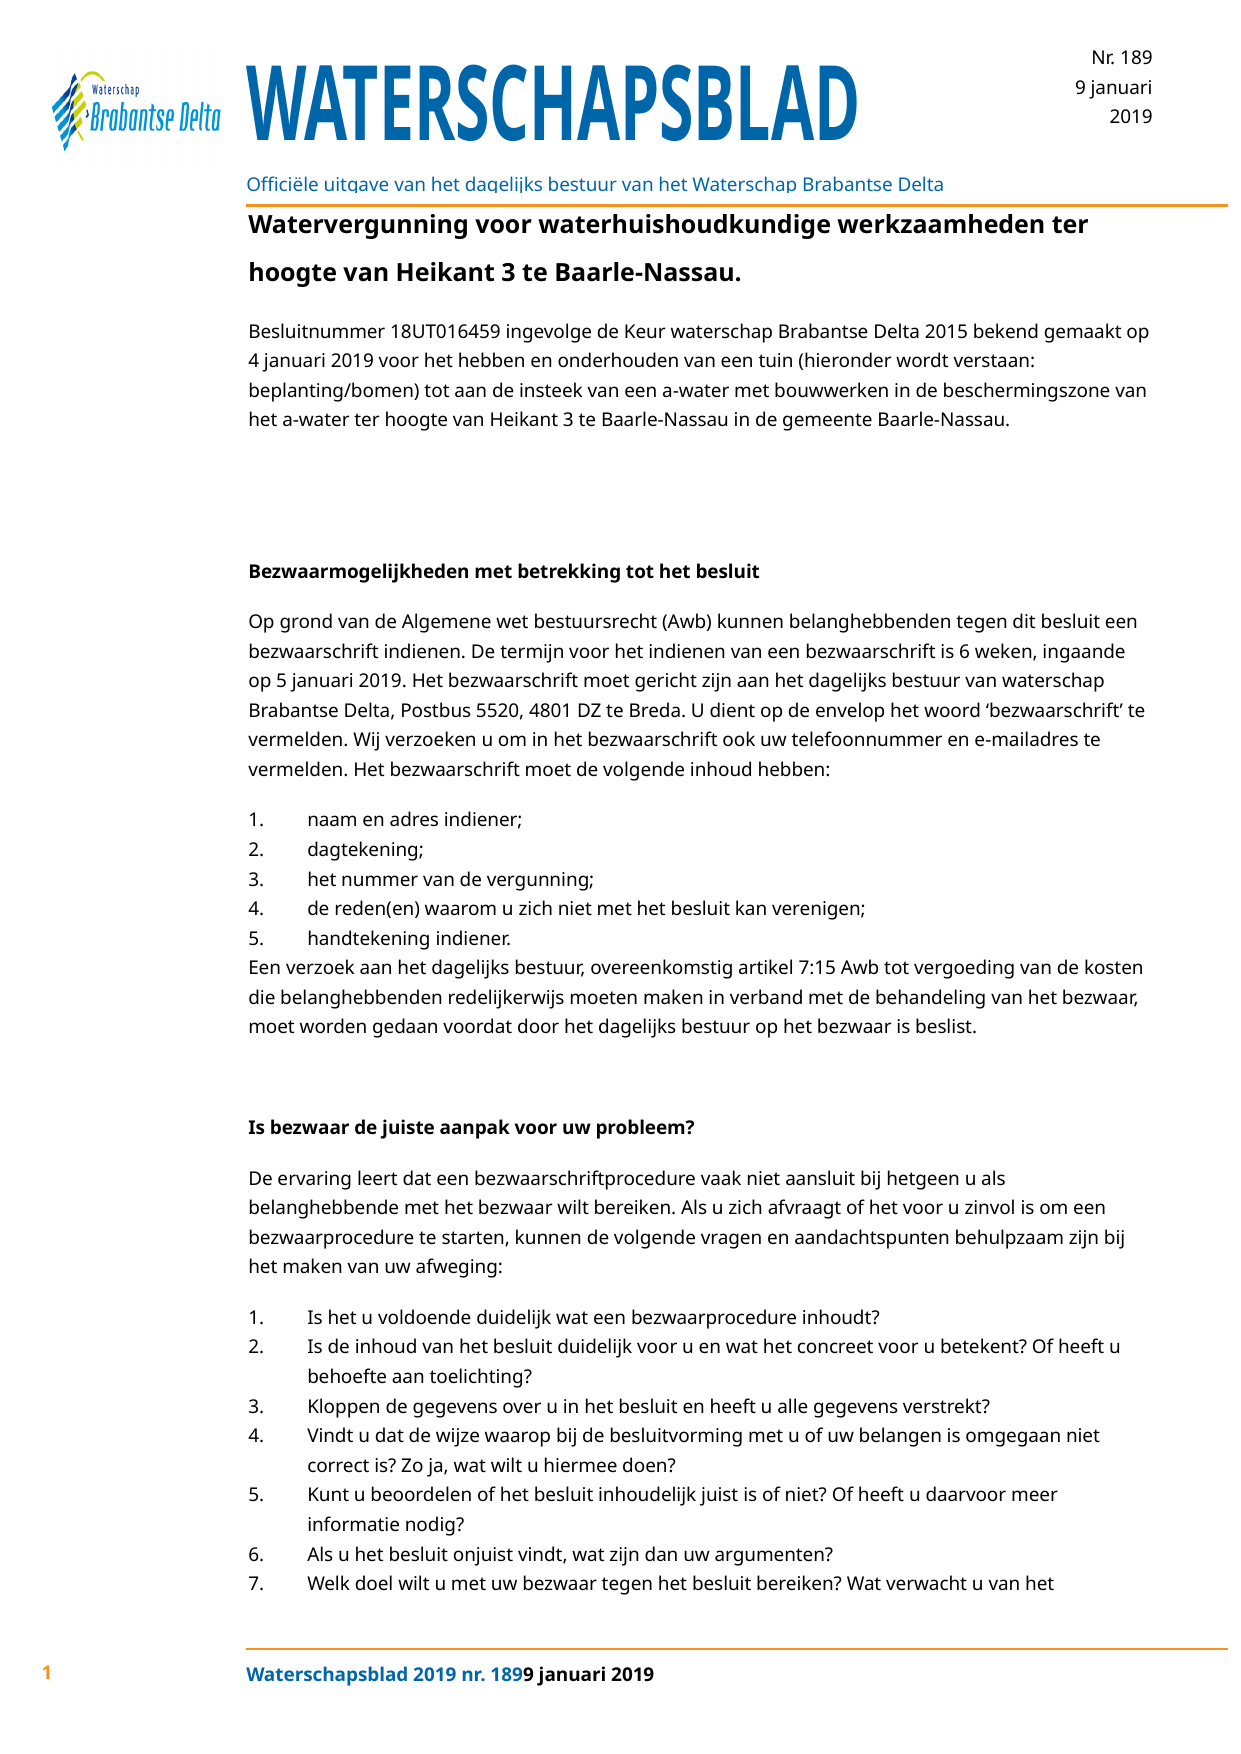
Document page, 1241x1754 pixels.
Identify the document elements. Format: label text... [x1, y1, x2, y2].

list Als u het besluit onjuist vindt, wat zijn dan uw argumenten? [248, 1541, 1152, 1567]
text Is bezwaar de juiste aanpak voor uw probleem? [248, 1114, 1152, 1140]
text Besluitnummer 18UT016459 ingevolge de Keur waterschap Brabantse Delta 2015 bekend gemaakt op 4 januari 2019 voor het hebben en onderhouden van een tuin (hieronder wordt verstaan: beplanting/bomen) tot aan de insteek van een a-water met bouwwerken in de beschermingszone van het a-water ter hoogte van Heikant 3 te Baarle-Nassau in de gemeente Baarle-Nassau. [248, 318, 1152, 432]
list Kunt u beoordelen of het besluit inhoudelijk juist is of niet? Of heeft u daarvoor meer informatie nodig? [248, 1482, 1152, 1537]
list Is de inhoud van het besluit duidelijk voor u en wat het concreet voor u betekent? Of heeft u behoefte aan toelichting? [248, 1334, 1152, 1389]
text De ervaring leert dat een bezwaarschriftprocedure vaak niet aansluit bij hetgeen u als belanghebbende met het bezwaar wilt bereiken. Als u zich afvraagt of het voor u zinvol is om een bezwaarprocedure te starten, kunnen de volgende vragen en aandachtspunten behulpzaam zijn bij het maken van uw afweging: [248, 1165, 1152, 1279]
list Welk doel wilt u met uw bezwaar tegen het besluit bereiken? Wat verwacht u van het [248, 1570, 1152, 1596]
list Kloppen de gegevens over u in het besluit en heeft u alle gegevens verstrekt? [248, 1393, 1152, 1419]
text Op grond van de Algemene wet bestuursrecht (Awb) kunnen belanghebbenden tegen dit besluit een bezwaarschrift indienen. De termijn voor het indienen van een bezwaarschrift is 6 weken, ingaande op 5 januari 2019. Het bezwaarschrift moet gericht zijn aan het dagelijks bestuur van waterschap Brabantse Delta, Postbus 5520, 4801 DZ te Breda. U dient op de envelop het woord ‘bezwaarschrift’ te vermelden. Wij verzoeken u om in het bezwaarschrift ook uw telefoonnummer en e‑mailadres te vermelden. Het bezwaarschrift moet de volgende inhoud hebben: [248, 608, 1152, 782]
list dagtekening; [248, 836, 1152, 862]
list naam en adres indiener; [248, 807, 1152, 832]
list de reden(en) waarom u zich niet met het besluit kan verenigen; [248, 895, 1152, 921]
list handtekening indiener. [248, 925, 1152, 951]
text Watervergunning voor waterhuishoudkundige werkzaamheden ter hoogte van Heikant 3 te Baarle-Nassau. [248, 207, 1152, 288]
list het nummer van de vergunning; [248, 866, 1152, 892]
list Vindt u dat de wijze waarop bij de besluitvorming met u of uw belangen is omgegaan niet correct is? Zo ja, wat wilt u hiermee doen? [248, 1422, 1152, 1478]
text Een verzoek aan het dagelijks bestuur, overeenkomstig artikel 7:15 Awb tot vergoeding van de kosten die belanghebbenden redelijkerwijs moeten maken in verband met de behandeling van het bezwaar, moet worden gedaan voordat door het dagelijks bestuur op het bezwaar is beslist. [248, 954, 1152, 1039]
picture [41, 47, 231, 172]
list Is het u voldoende duidelijk wat een bezwaarprocedure inhoudt? [248, 1304, 1152, 1330]
text Bezwaarmogelijkheden met betrekking tot het besluit [248, 558, 1152, 584]
